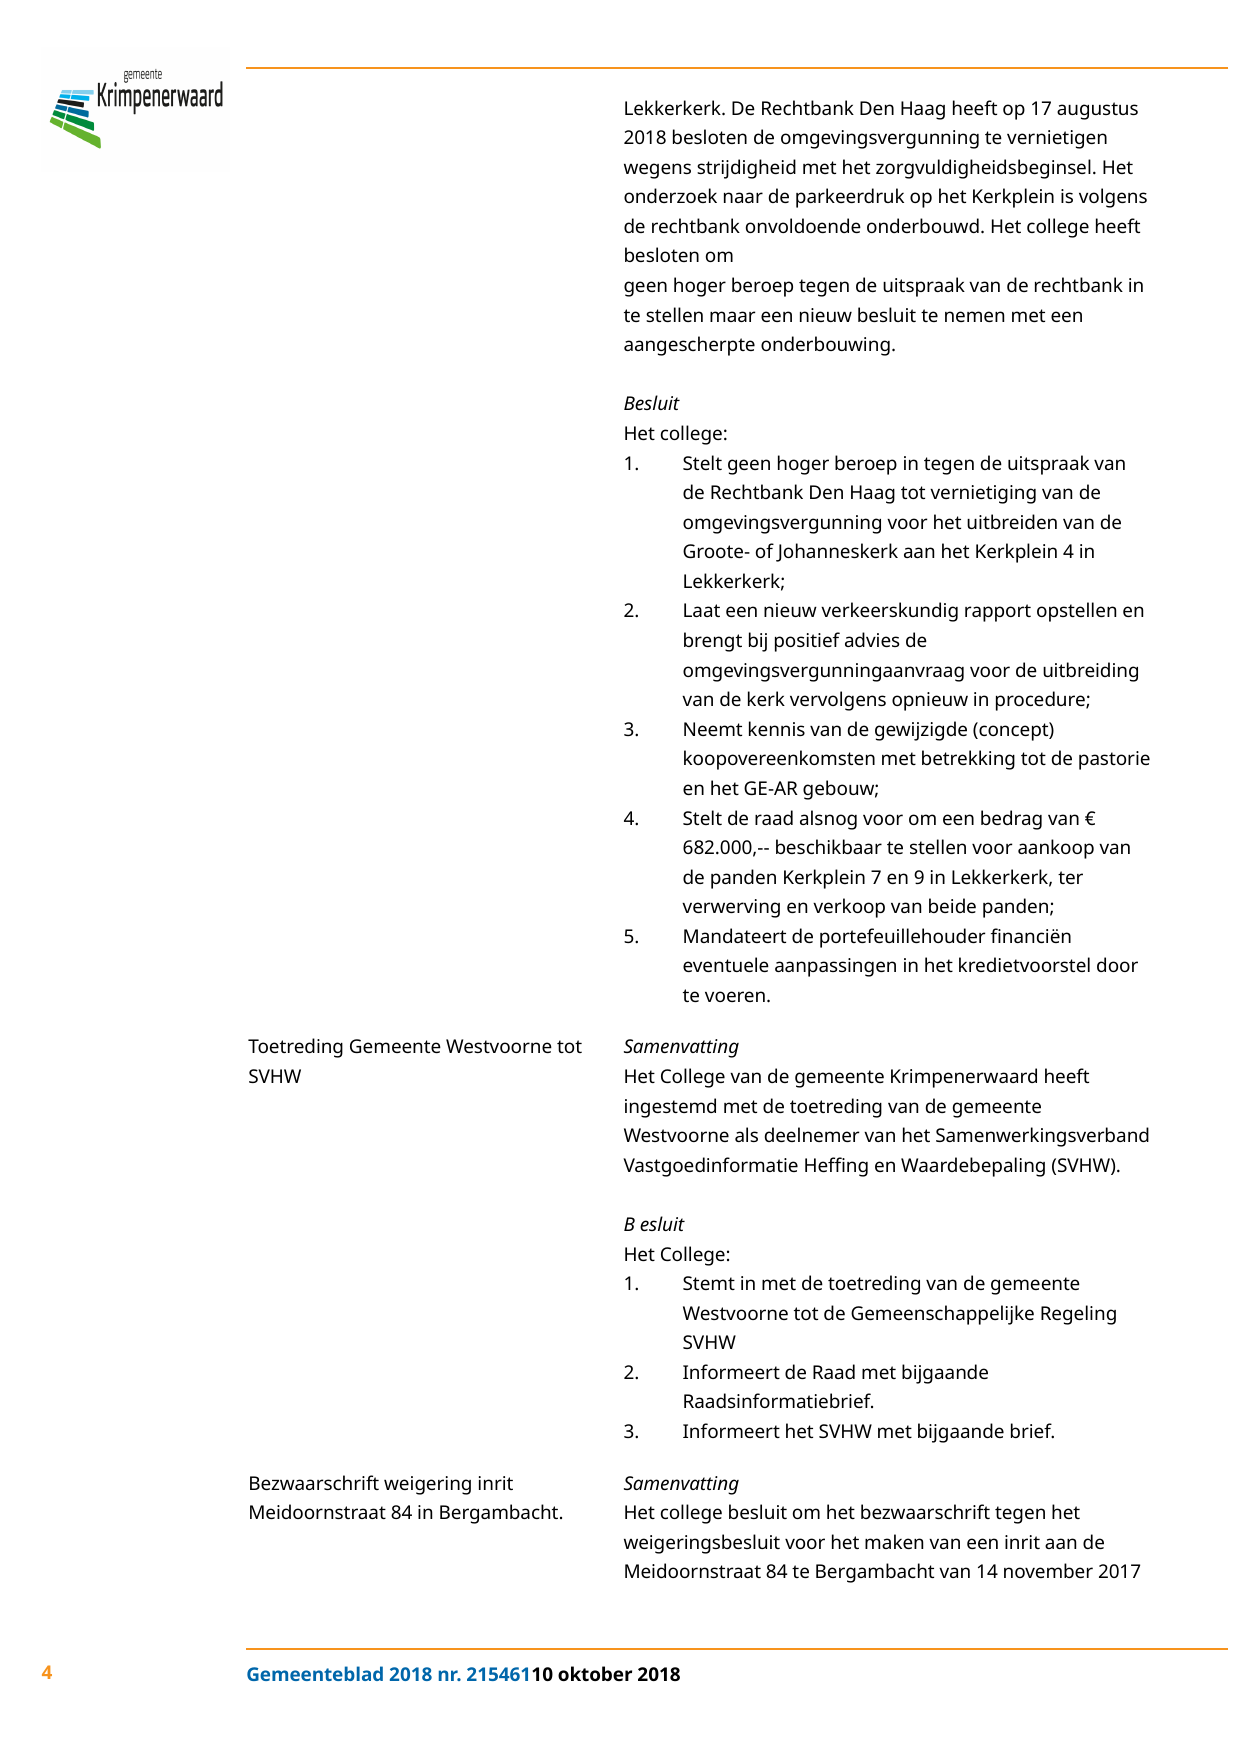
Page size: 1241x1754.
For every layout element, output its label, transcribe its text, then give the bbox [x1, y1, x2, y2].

table_cell [623, 1008, 1152, 1034]
table_cell Lekkerkerk. De Rechtbank Den Haag heeft op 17 augustus 2018 besloten de omgevingsvergunning te vernietigen wegens strijdigheid met het zorgvuldigheidsbeginsel. Het onderzoek naar de parkeerdruk op het Kerkplein is volgens de rechtbank onvoldoende onderbouwd. Het college heeft besloten om geen hoger beroep tegen de uitspraak van de rechtbank in te stellen maar een nieuw besluit te nemen met een aangescherpte onderbouwing. Besluit Het college: Stelt geen hoger beroep in tegen de uitspraak van de Rechtbank Den Haag tot vernietiging van de omgevingsvergunning voor het uitbreiden van de Groote- of Johanneskerk aan het Kerkplein 4 in Lekkerkerk; Laat een nieuw verkeerskundig rapport opstellen en brengt bij positief advies de omgevingsvergunningaanvraag voor de uitbreiding van de kerk vervolgens opnieuw in procedure; Neemt kennis van de gewijzigde (concept) koopovereenkomsten met betrekking tot de pastorie en het GE-AR gebouw; Stelt de raad alsnog voor om een bedrag van € 682.000,-- beschikbaar te stellen voor aankoop van de panden Kerkplein 7 en 9 in Lekkerkerk, ter verwerving en verkoop van beide panden; Mandateert de portefeuillehouder financiën eventuele aanpassingen in het kredietvoorstel door te voeren. [623, 95, 1152, 1008]
table_cell Bezwaarschrift weigering inrit Meidoornstraat 84 in Bergambacht. [248, 1470, 623, 1584]
table_cell Samenvatting Het College van de gemeente Krimpenerwaard heeft ingestemd met de toetreding van de gemeente Westvoorne als deelnemer van het Samenwerkingsverband Vastgoedinformatie Heffing en Waardebepaling (SVHW). B esluit Het College: Stemt in met de toetreding van de gemeente Westvoorne tot de Gemeenschappelijke Regeling SVHW Informeert de Raad met bijgaande Raadsinformatiebrief. Informeert het SVHW met bijgaande brief. [623, 1034, 1152, 1444]
table_cell [248, 1444, 623, 1470]
table_cell [623, 1444, 1152, 1470]
picture [41, 47, 231, 172]
table_cell [248, 95, 623, 1008]
table_cell [248, 1008, 623, 1034]
table_cell Samenvatting Het college besluit om het bezwaarschrift tegen het weigeringsbesluit voor het maken van een inrit aan de Meidoornstraat 84 te Bergambacht van 14 november 2017 [623, 1470, 1152, 1584]
table_cell Toetreding Gemeente Westvoorne tot SVHW [248, 1034, 623, 1444]
